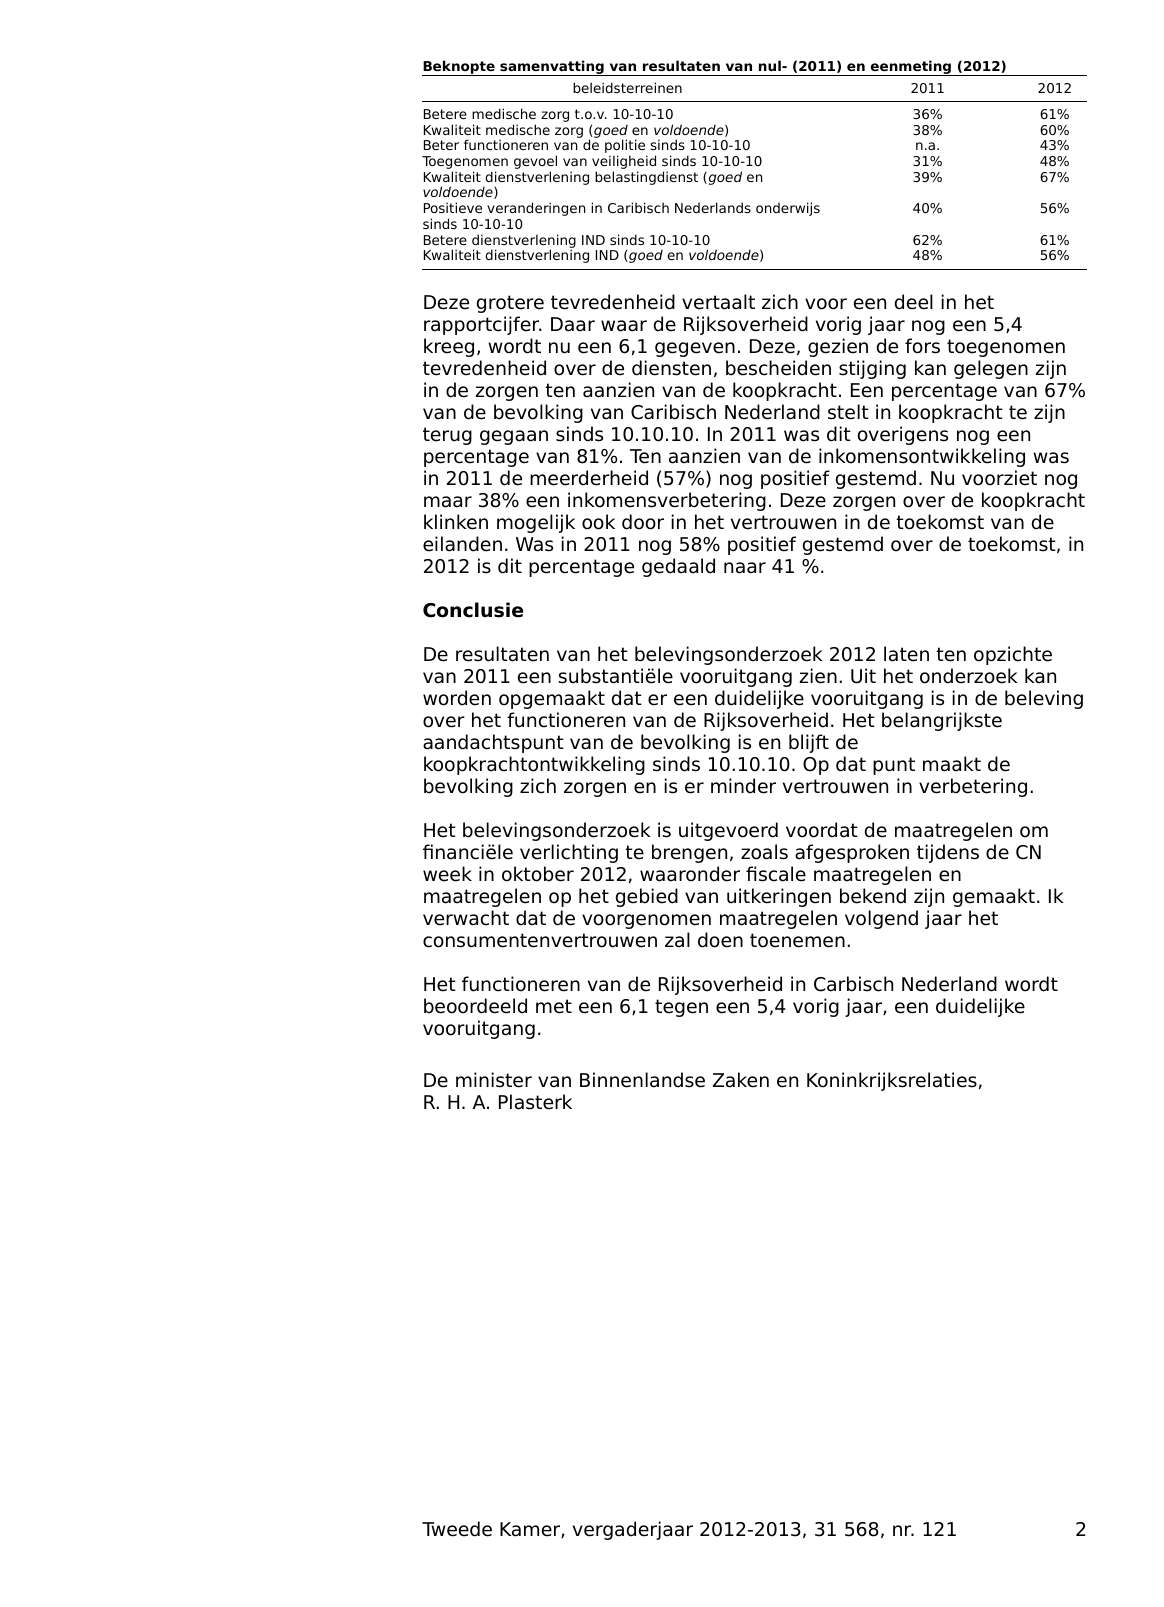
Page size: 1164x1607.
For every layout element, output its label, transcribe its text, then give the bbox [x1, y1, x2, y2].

table_cell n.a. [833, 138, 1023, 154]
table_cell 67% [1023, 170, 1087, 201]
table_cell Betere medische zorg t.o.v. 10-10-10 [422, 102, 832, 122]
table_cell Betere dienstverlening IND sinds 10-10-10 [422, 233, 832, 248]
subtitle Conclusie [422, 600, 1087, 622]
table_cell 36% [833, 102, 1023, 122]
table_cell 48% [1023, 154, 1087, 169]
table_cell 62% [833, 233, 1023, 248]
table_cell 43% [1023, 138, 1087, 154]
table_cell Beter functioneren van de politie sinds 10-10-10 [422, 138, 832, 154]
table_cell 56% [1023, 201, 1087, 232]
table_cell 2011 [833, 76, 1023, 101]
table_cell Kwaliteit dienstverlening IND (goed en voldoende) [422, 248, 832, 269]
table_cell Toegenomen gevoel van veiligheid sinds 10-10-10 [422, 154, 832, 169]
text Het belevingsonderzoek is uitgevoerd voordat de maatregelen om financiële verlichting te brengen, zoals afgesproken tijdens de CN week in oktober 2012, waaronder fiscale maatregelen en maatregelen op het gebied van uitkeringen bekend zijn gemaakt. Ik verwacht dat de voorgenomen maatregelen volgend jaar het consumentenvertrouwen zal doen toenemen. [422, 820, 1087, 952]
table_cell 38% [833, 123, 1023, 138]
table_cell Positieve veranderingen in Caribisch Nederlands onderwijs sinds 10-10-10 [422, 201, 832, 232]
table_cell 2012 [1023, 76, 1087, 101]
text Het functioneren van de Rijksoverheid in Carbisch Nederland wordt beoordeeld met een 6,1 tegen een 5,4 vorig jaar, een duidelijke vooruitgang. [422, 974, 1087, 1040]
text Deze grotere tevredenheid vertaalt zich voor een deel in het rapportcijfer. Daar waar de Rijksoverheid vorig jaar nog een 5,4 kreeg, wordt nu een 6,1 gegeven. Deze, gezien de fors toegenomen tevredenheid over de diensten, bescheiden stijging kan gelegen zijn in de zorgen ten aanzien van de koopkracht. Een percentage van 67% van de bevolking van Caribisch Nederland stelt in koopkracht te zijn terug gegaan sinds 10.10.10. In 2011 was dit overigens nog een percentage van 81%. Ten aanzien van de inkomensontwikkeling was in 2011 de meerderheid (57%) nog positief gestemd. Nu voorziet nog maar 38% een inkomensverbetering. Deze zorgen over de koopkracht klinken mogelijk ook door in het vertrouwen in de toekomst van de eilanden. Was in 2011 nog 58% positief gestemd over de toekomst, in 2012 is dit percentage gedaald naar 41 %. [422, 292, 1087, 578]
table_cell 61% [1023, 102, 1087, 122]
text De resultaten van het belevingsonderzoek 2012 laten ten opzichte van 2011 een substantiële vooruitgang zien. Uit het onderzoek kan worden opgemaakt dat er een duidelijke vooruitgang is in de beleving over het functioneren van de Rijksoverheid. Het belangrijkste aandachtspunt van de bevolking is en blijft de koopkrachtontwikkeling sinds 10.10.10. Op dat punt maakt de bevolking zich zorgen en is er minder vertrouwen in verbetering. [422, 644, 1087, 798]
table_cell 61% [1023, 233, 1087, 248]
text De minister van Binnenlandse Zaken en Koninkrijksrelaties, R. H. A. Plasterk [422, 1070, 1087, 1114]
table_cell 48% [833, 248, 1023, 269]
table_cell 31% [833, 154, 1023, 169]
table_cell Kwaliteit medische zorg (goed en voldoende) [422, 123, 832, 138]
table_cell 56% [1023, 248, 1087, 269]
table_cell beleidsterreinen [422, 76, 832, 101]
table_cell Kwaliteit dienstverlening belastingdienst (goed en voldoende) [422, 170, 832, 201]
table_cell 60% [1023, 123, 1087, 138]
table_header Beknopte samenvatting van resultaten van nul- (2011) en eenmeting (2012) [422, 59, 1087, 75]
table_cell 39% [833, 170, 1023, 201]
table_cell 40% [833, 201, 1023, 232]
